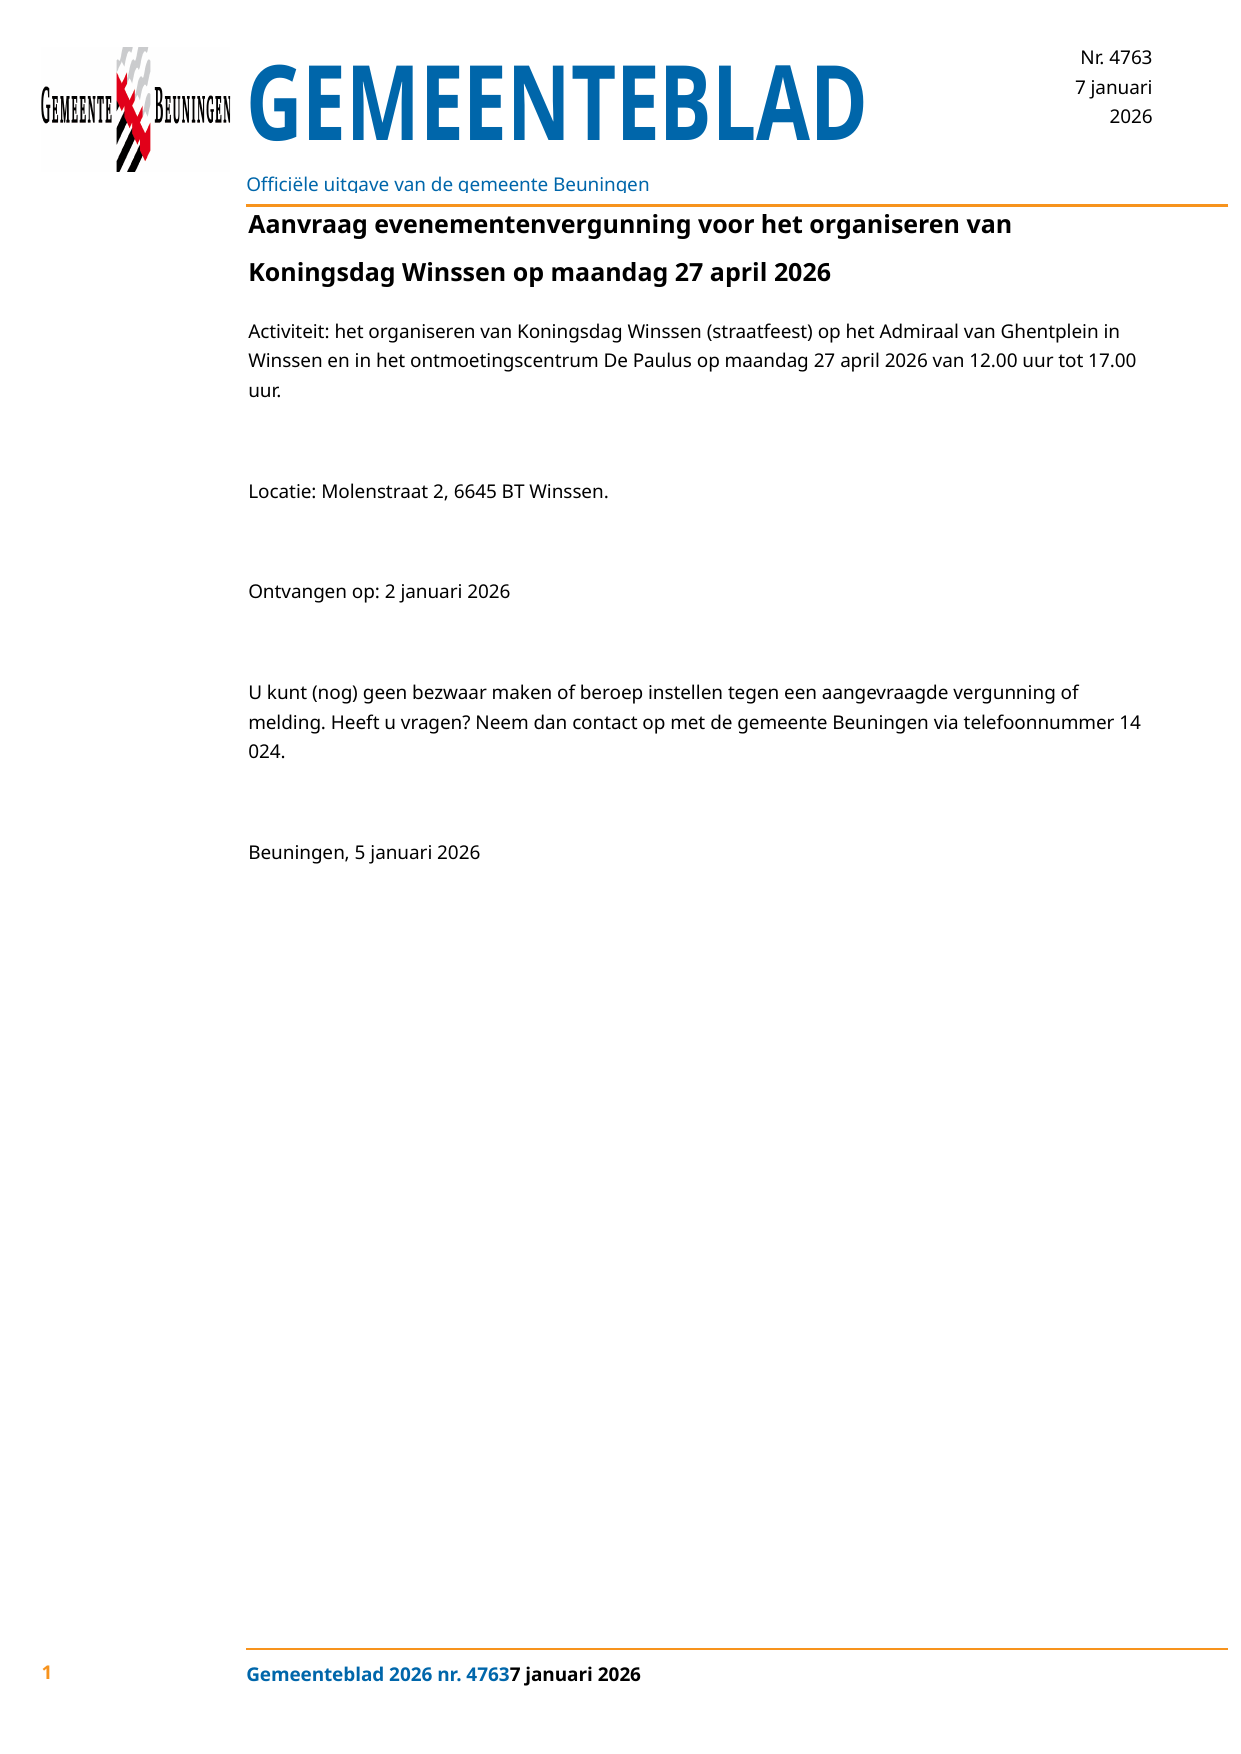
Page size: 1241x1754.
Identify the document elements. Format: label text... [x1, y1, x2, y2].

text Ontvangen op: 2 januari 2026 [248, 579, 1152, 604]
text U kunt (nog) geen bezwaar maken of beroep instellen tegen een aangevraagde vergunning of melding. Heeft u vragen? Neem dan contact op met de gemeente Beuningen via telefoonnummer 14 024. [248, 679, 1152, 764]
text Beuningen, 5 januari 2026 [248, 839, 1152, 865]
text Aanvraag evenementenvergunning voor het organiseren van Koningsdag Winssen op maandag 27 april 2026 [248, 207, 1152, 288]
text Locatie: Molenstraat 2, 6645 BT Winssen. [248, 478, 1152, 504]
text Activiteit: het organiseren van Koningsdag Winssen (straatfeest) op het Admiraal van Ghentplein in Winssen en in het ontmoetingscentrum De Paulus op maandag 27 april 2026 van 12.00 uur tot 17.00 uur. [248, 318, 1152, 403]
picture [41, 47, 231, 172]
